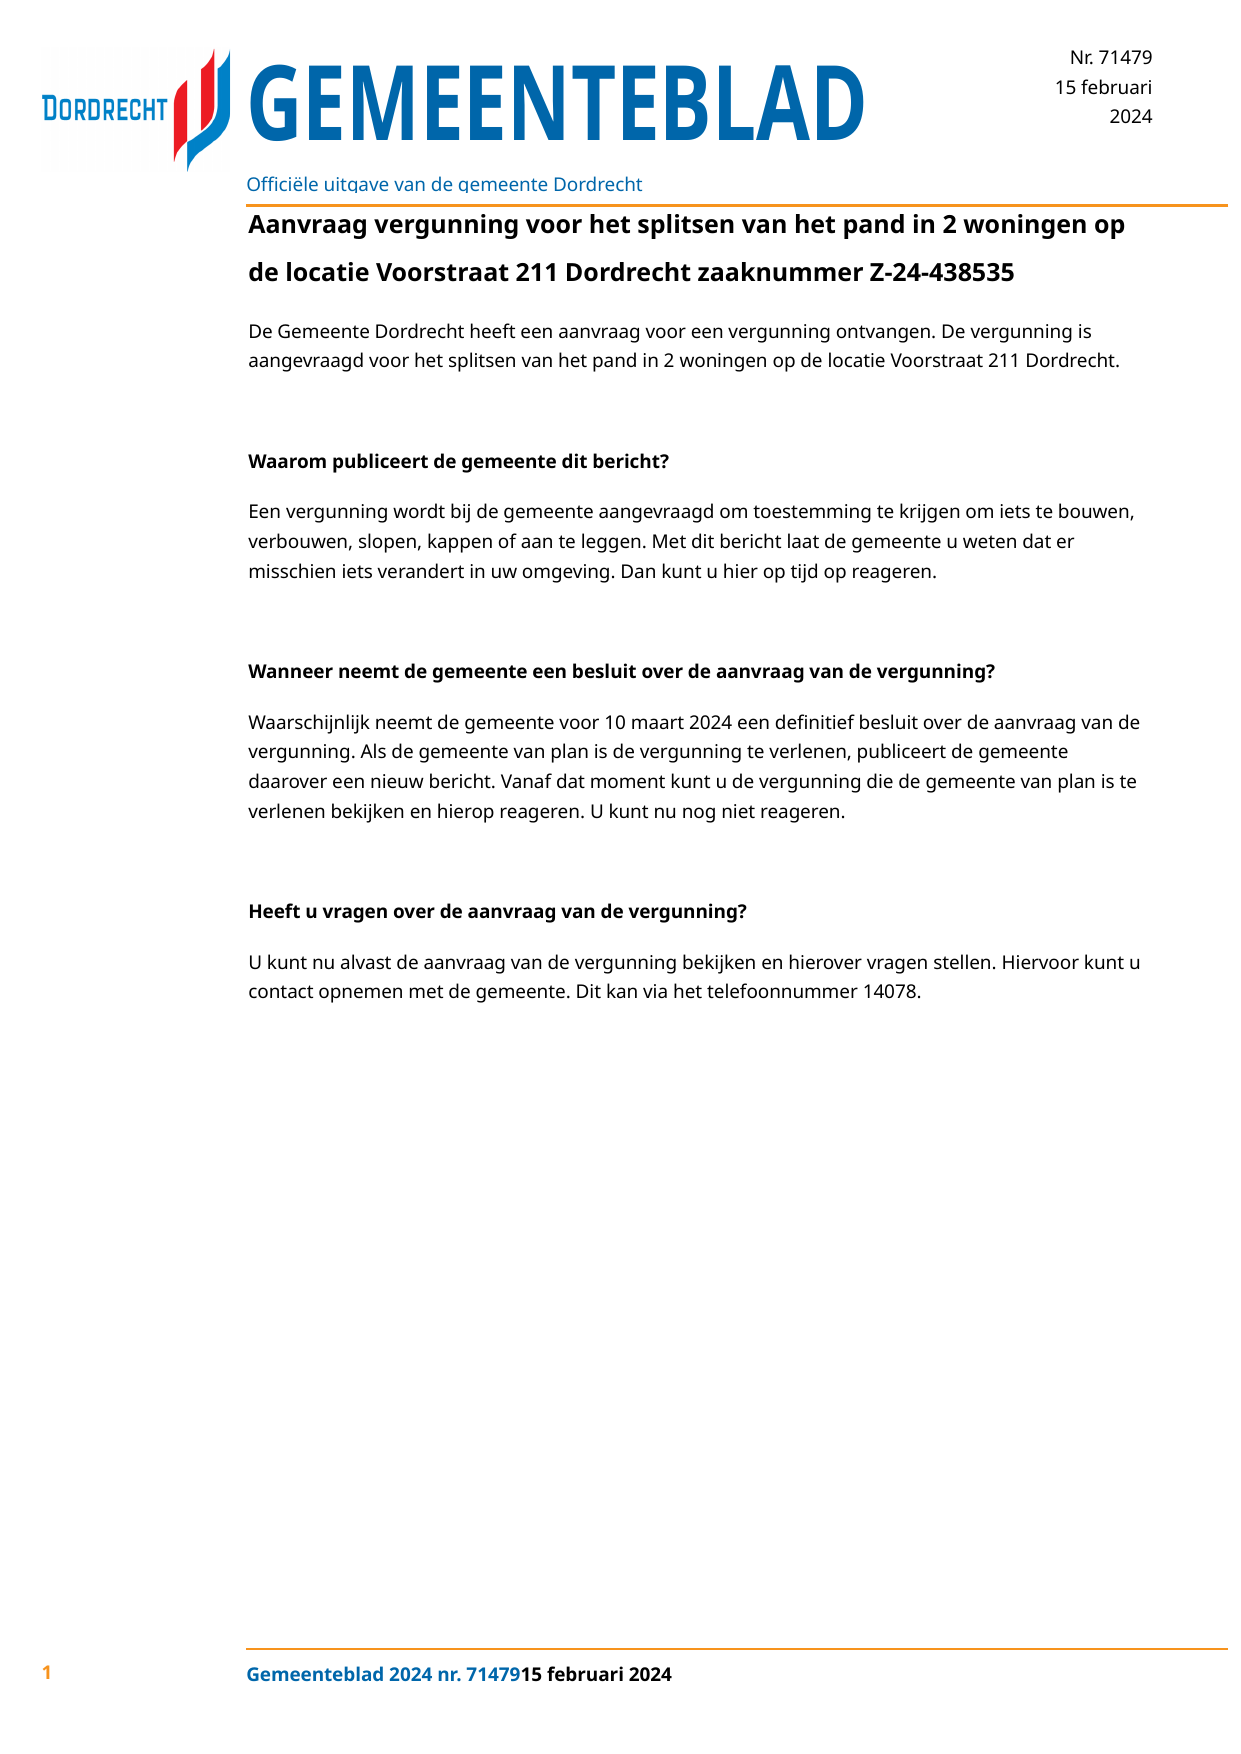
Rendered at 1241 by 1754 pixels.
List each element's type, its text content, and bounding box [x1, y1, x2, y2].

text Waarom publiceert de gemeente dit bericht? [248, 448, 1152, 474]
text Wanneer neemt de gemeente een besluit over de aanvraag van de vergunning? [248, 659, 1152, 684]
text Een vergunning wordt bij de gemeente aangevraagd om toestemming te krijgen om iets te bouwen, verbouwen, slopen, kappen of aan te leggen. Met dit bericht laat de gemeente u weten dat er misschien iets verandert in uw omgeving. Dan kunt u hier op tijd op reageren. [248, 499, 1152, 584]
text Heeft u vragen over de aanvraag van de vergunning? [248, 899, 1152, 924]
text De Gemeente Dordrecht heeft een aanvraag voor een vergunning ontvangen. De vergunning is aangevraagd voor het splitsen van het pand in 2 woningen op de locatie Voorstraat 211 Dordrecht. [248, 318, 1152, 373]
text Waarschijnlijk neemt de gemeente voor 10 maart 2024 een definitief besluit over de aanvraag van de vergunning. Als de gemeente van plan is de vergunning te verlenen, publiceert de gemeente daarover een nieuw bericht. Vanaf dat moment kunt u de vergunning die de gemeente van plan is te verlenen bekijken en hierop reageren. U kunt nu nog niet reageren. [248, 709, 1152, 824]
text Aanvraag vergunning voor het splitsen van het pand in 2 woningen op de locatie Voorstraat 211 Dordrecht zaaknummer Z-24-438535 [248, 207, 1152, 288]
picture [41, 47, 231, 172]
text U kunt nu alvast de aanvraag van de vergunning bekijken en hierover vragen stellen. Hiervoor kunt u contact opnemen met de gemeente. Dit kan via het telefoonnummer 14078. [248, 949, 1152, 1004]
